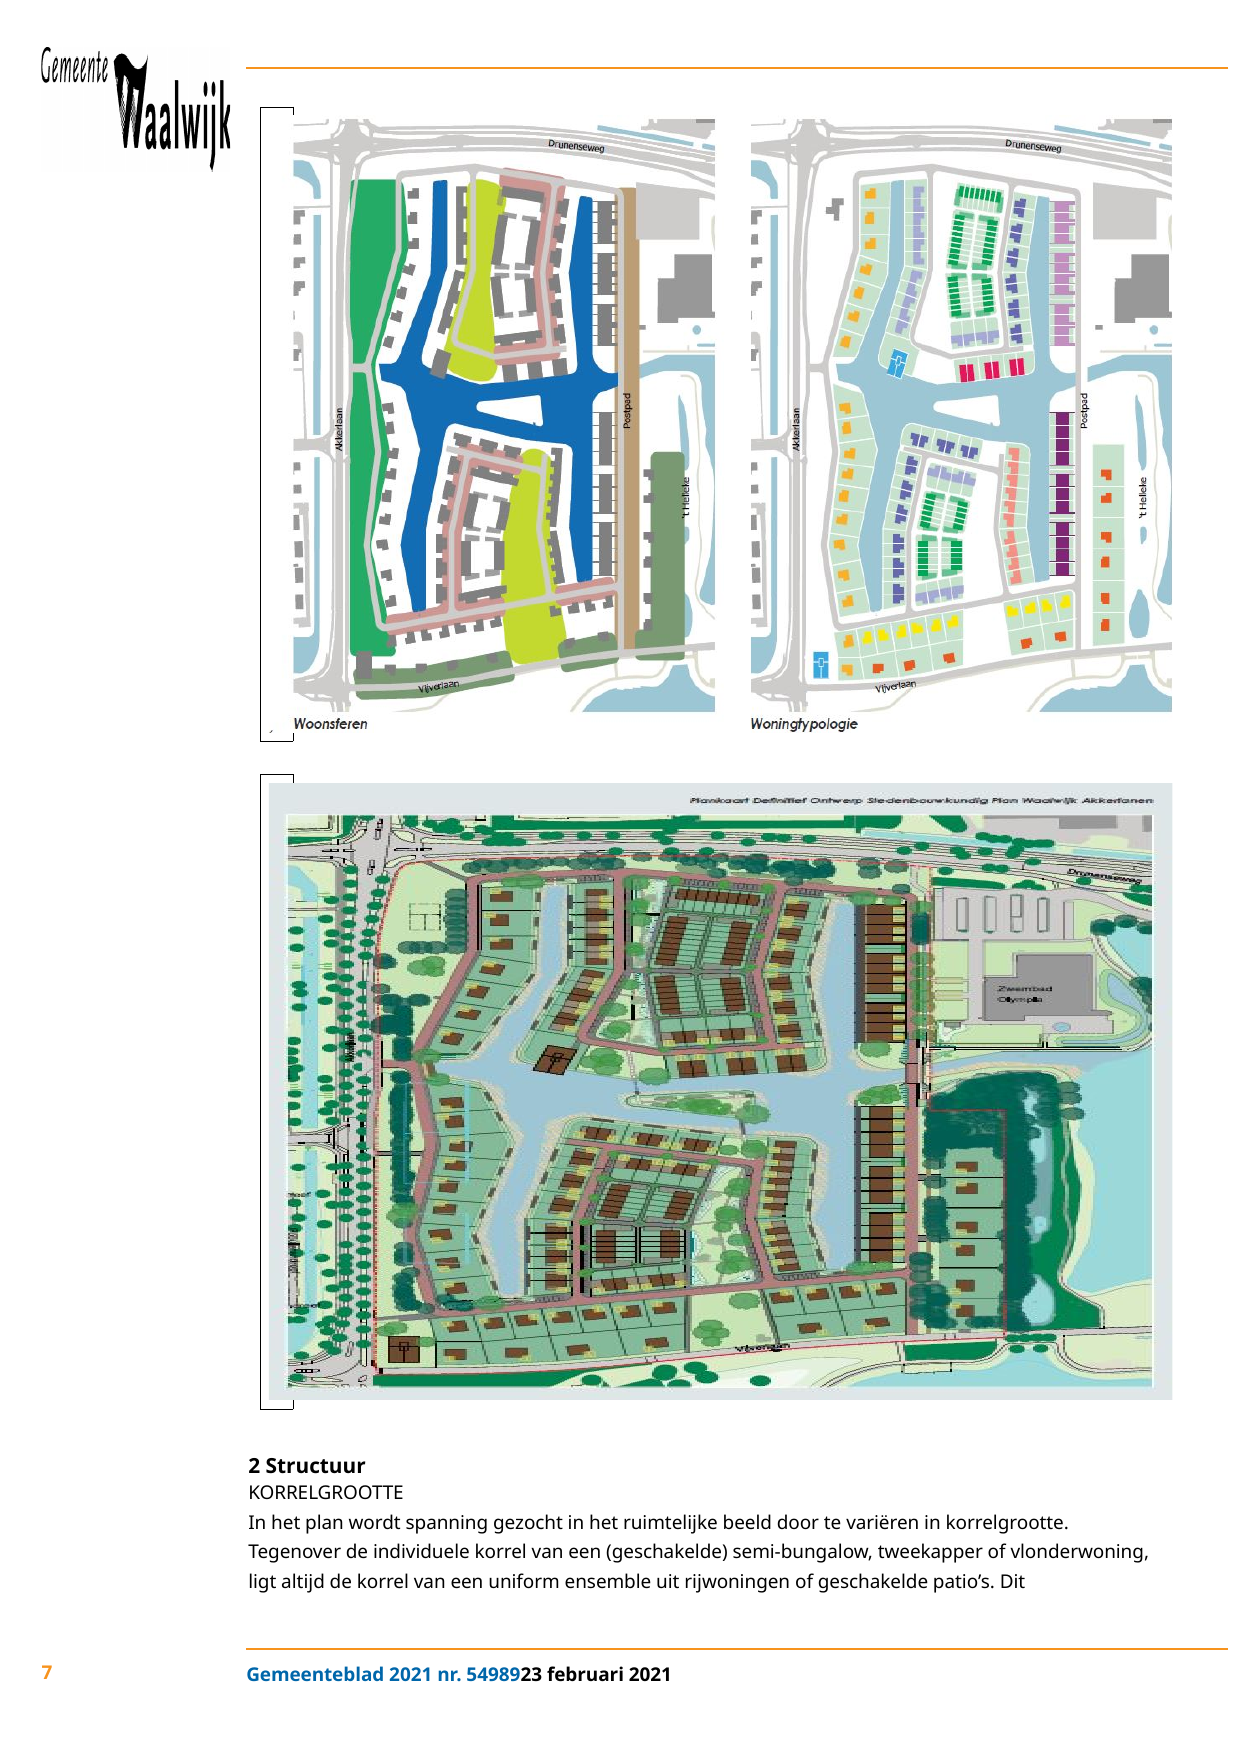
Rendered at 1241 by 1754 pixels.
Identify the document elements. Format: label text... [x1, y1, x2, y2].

text KORRELGROOTTE [248, 1479, 1152, 1505]
picture [268, 783, 1173, 1400]
picture [268, 115, 1173, 733]
picture [41, 47, 231, 172]
text 2 Structuur [248, 1451, 1152, 1479]
text In het plan wordt spanning gezocht in het ruimtelijke beeld door te variëren in korrelgrootte. Tegenover de individuele korrel van een (geschakelde) semi-bungalow, tweekapper of vlonderwoning, ligt altijd de korrel van een uniform ensemble uit rijwoningen of geschakelde patio’s. Dit [248, 1509, 1152, 1594]
